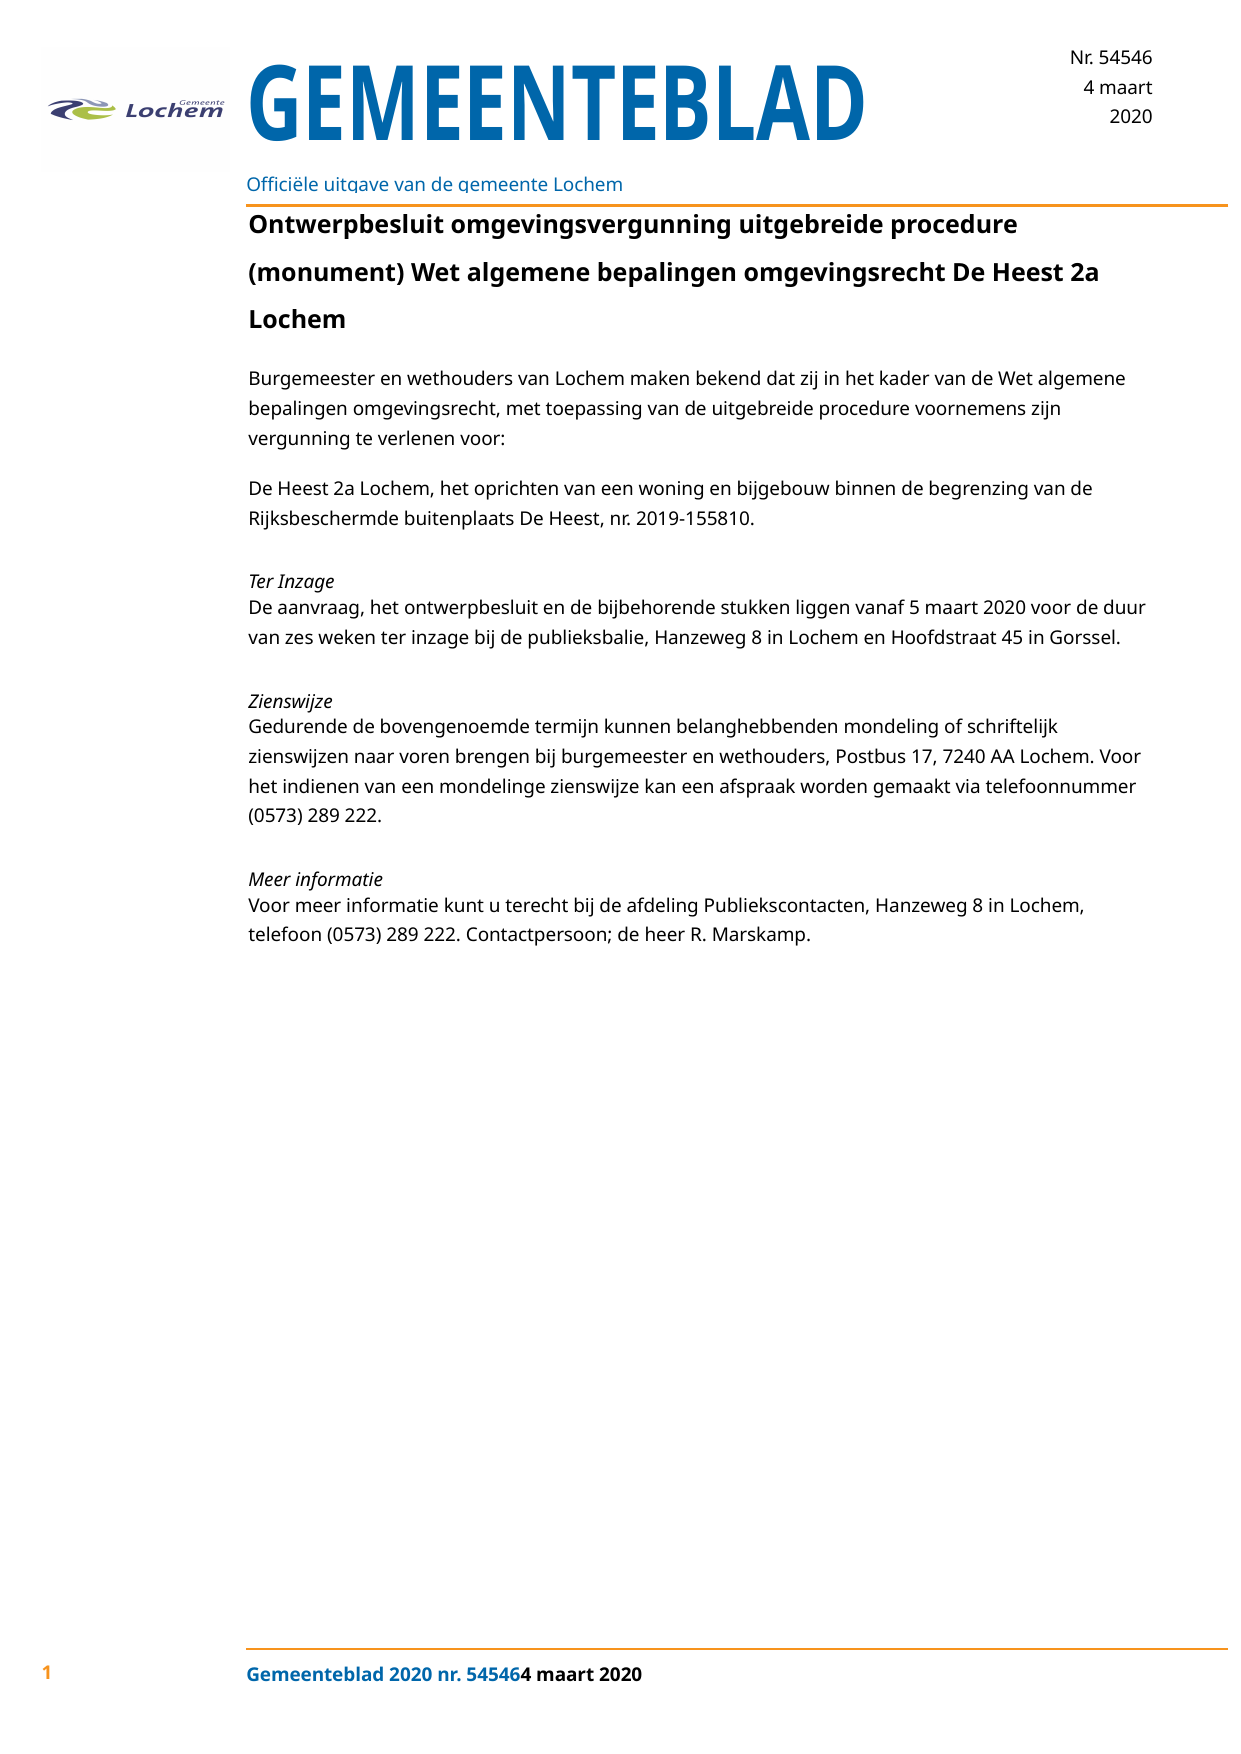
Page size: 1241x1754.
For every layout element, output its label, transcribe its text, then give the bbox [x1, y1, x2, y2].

text Voor meer informatie kunt u terecht bij de afdeling Publiekscontacten, Hanzeweg 8 in Lochem, telefoon (0573) 289 222. Contactpersoon; de heer R. Marskamp. [248, 892, 1152, 947]
text Ontwerpbesluit omgevingsvergunning uitgebreide procedure (monument) Wet algemene bepalingen omgevingsrecht De Heest 2a Lochem [248, 207, 1152, 336]
text De aanvraag, het ontwerpbesluit en de bijbehorende stukken liggen vanaf 5 maart 2020 voor de duur van zes weken ter inzage bij de publieksbalie, Hanzeweg 8 in Lochem en Hoofdstraat 45 in Gorssel. [248, 594, 1152, 650]
picture [41, 47, 231, 172]
text Zienswijze [248, 688, 1152, 714]
text Meer informatie [248, 866, 1152, 892]
text De Heest 2a Lochem, het oprichten van een woning en bijgebouw binnen de begrenzing van de Rijksbeschermde buitenplaats De Heest, nr. 2019-155810. [248, 475, 1152, 530]
text Gedurende de bovengenoemde termijn kunnen belanghebbenden mondeling of schriftelijk zienswijzen naar voren brengen bij burgemeester en wethouders, Postbus 17, 7240 AA Lochem. Voor het indienen van een mondelinge zienswijze kan een afspraak worden gemaakt via telefoonnummer (0573) 289 222. [248, 714, 1152, 828]
text Burgemeester en wethouders van Lochem maken bekend dat zij in het kader van de Wet algemene bepalingen omgevingsrecht, met toepassing van de uitgebreide procedure voornemens zijn vergunning te verlenen voor: [248, 366, 1152, 450]
text Ter Inzage [248, 569, 1152, 594]
